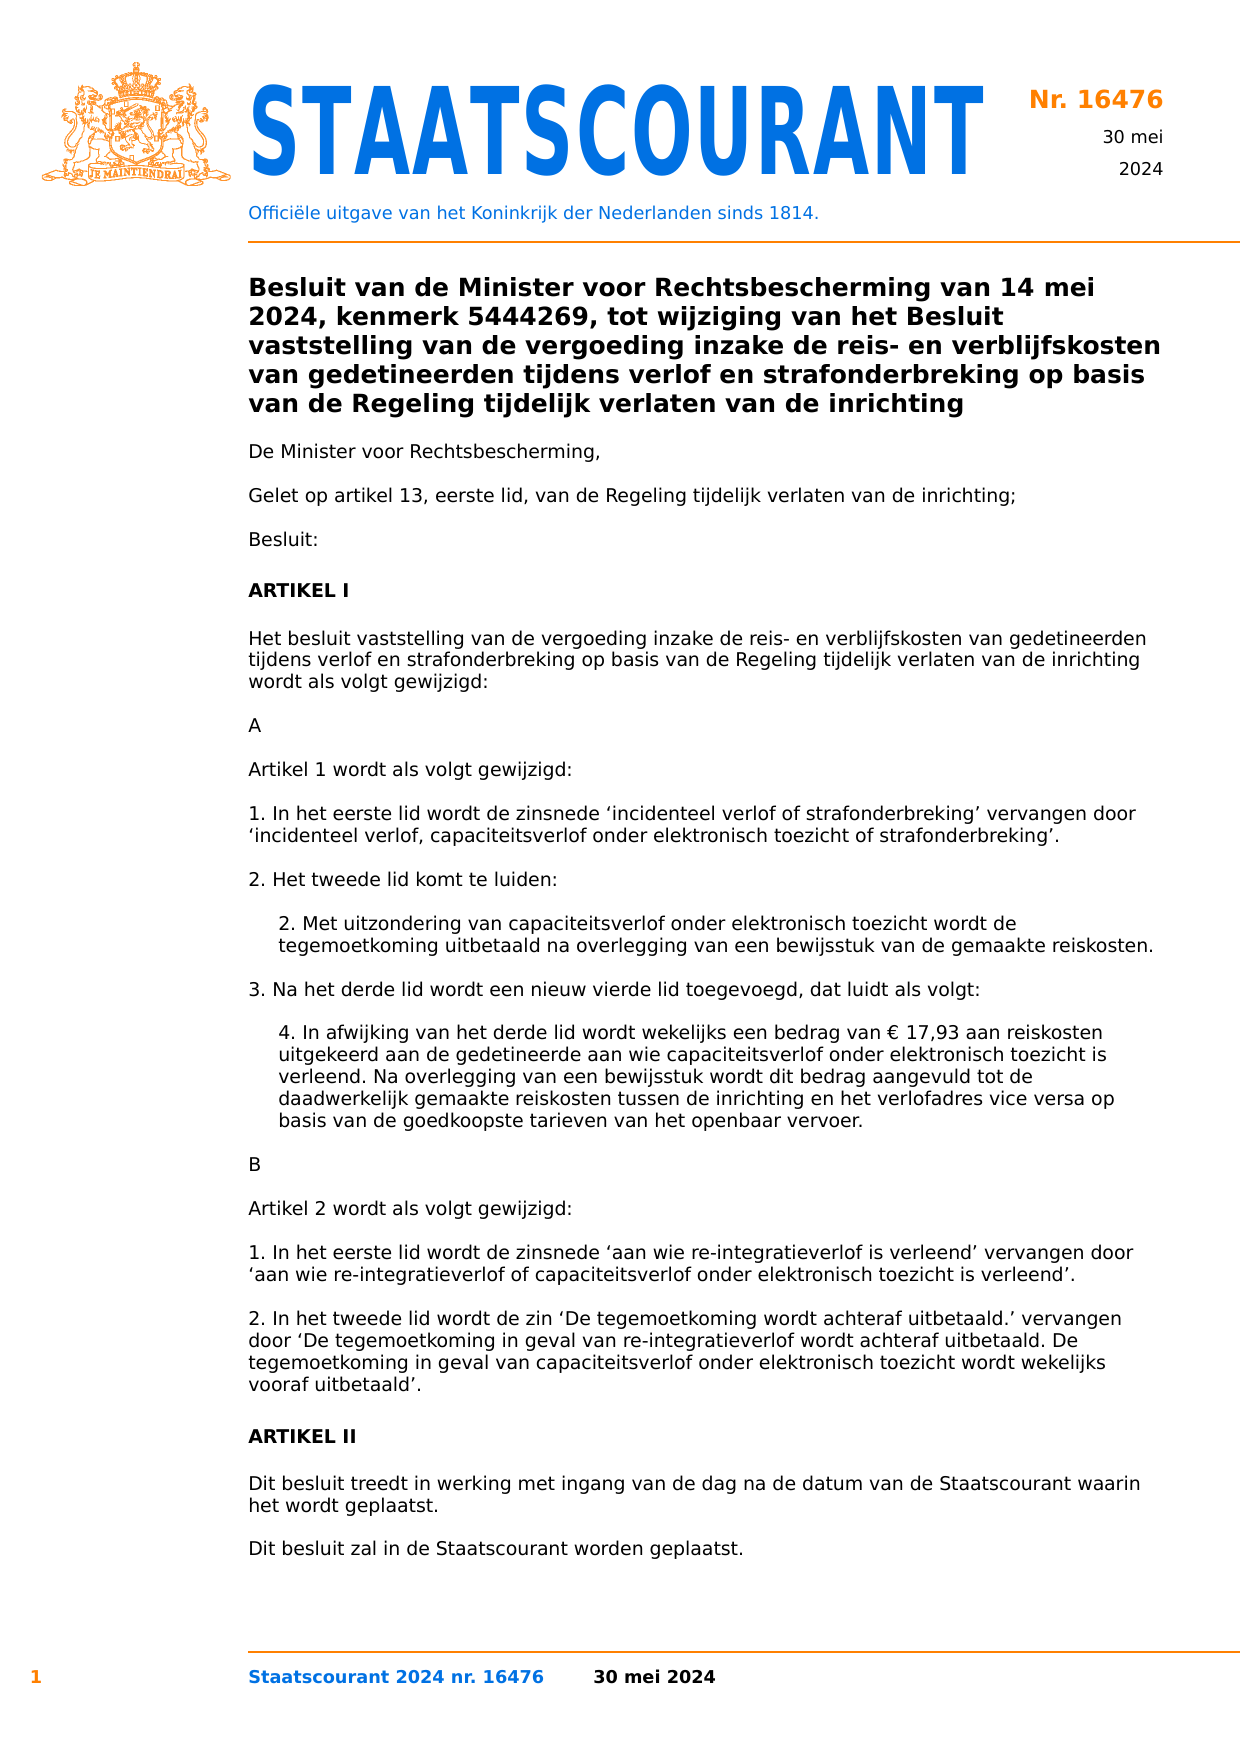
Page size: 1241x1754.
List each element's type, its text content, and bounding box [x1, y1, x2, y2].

text 2. Het tweede lid komt te luiden: [248, 869, 1163, 891]
text 1. In het eerste lid wordt de zinsnede ‘aan wie re-integratieverlof is verleend’ vervangen door ‘aan wie re-integratieverlof of capaciteitsverlof onder elektronisch toezicht is verleend’. [248, 1242, 1163, 1286]
subtitle ARTIKEL I [248, 580, 1163, 602]
table_cell 2024 [998, 153, 1240, 203]
text 1. In het eerste lid wordt de zinsnede ‘incidenteel verlof of strafonderbreking’ vervangen door ‘incidenteel verlof, capaciteitsverlof onder elektronisch toezicht of strafonderbreking’. [248, 803, 1163, 847]
table_cell 30 mei [998, 121, 1240, 153]
text Dit besluit zal in de Staatscourant worden geplaatst. [248, 1538, 1163, 1560]
text Dit besluit treedt in werking met ingang van de dag na de datum van de Staatscourant waarin het wordt geplaatst. [248, 1472, 1163, 1516]
picture [41, 62, 231, 186]
text 2. In het tweede lid wordt de zin ‘De tegemoetkoming wordt achteraf uitbetaald.’ vervangen door ‘De tegemoetkoming in geval van re-integratieverlof wordt achteraf uitbetaald. De tegemoetkoming in geval van capaciteitsverlof onder elektronisch toezicht wordt wekelijks vooraf uitbetaald’. [248, 1308, 1163, 1396]
table_header STAATSCOURANT [248, 62, 998, 203]
text B [248, 1154, 1163, 1176]
text Gelet op artikel 13, eerste lid, van de Regeling tijdelijk verlaten van de inrichting; [248, 484, 1163, 507]
table_header Nr. 16476 [998, 62, 1240, 121]
text 3. Na het derde lid wordt een nieuw vierde lid toegevoegd, dat luidt als volgt: [248, 978, 1163, 1000]
text Artikel 2 wordt als volgt gewijzigd: [248, 1198, 1163, 1220]
subtitle Besluit van de Minister voor Rechtsbescherming van 14 mei 2024, kenmerk 5444269, tot wijziging van het Besluit vaststelling van de vergoeding inzake de reis- en verblijfskosten van gedetineerden tijdens verlof en strafonderbreking op basis van de Regeling tijdelijk verlaten van de inrichting [248, 273, 1163, 419]
text A [248, 715, 1163, 737]
text Artikel 1 wordt als volgt gewijzigd: [248, 759, 1163, 781]
text De Minister voor Rechtsbescherming, [248, 441, 1163, 463]
table_header [25, 62, 248, 241]
table_cell Officiële uitgave van het Koninkrijk der Nederlanden sinds 1814. [248, 203, 1240, 241]
text 2. Met uitzondering van capaciteitsverlof onder elektronisch toezicht wordt de tegemoetkoming uitbetaald na overlegging van een bewijsstuk van de gemaakte reiskosten. [278, 913, 1163, 957]
subtitle ARTIKEL II [248, 1426, 1163, 1447]
text Het besluit vaststelling van de vergoeding inzake de reis- en verblijfskosten van gedetineerden tijdens verlof en strafonderbreking op basis van de Regeling tijdelijk verlaten van de inrichting wordt als volgt gewijzigd: [248, 627, 1163, 693]
text 4. In afwijking van het derde lid wordt wekelijks een bedrag van € 17,93 aan reiskosten uitgekeerd aan de gedetineerde aan wie capaciteitsverlof onder elektronisch toezicht is verleend. Na overlegging van een bewijsstuk wordt dit bedrag aangevuld tot de daadwerkelijk gemaakte reiskosten tussen de inrichting en het verlofadres vice versa op basis van de goedkoopste tarieven van het openbaar vervoer. [278, 1022, 1163, 1132]
text Besluit: [248, 528, 1163, 550]
